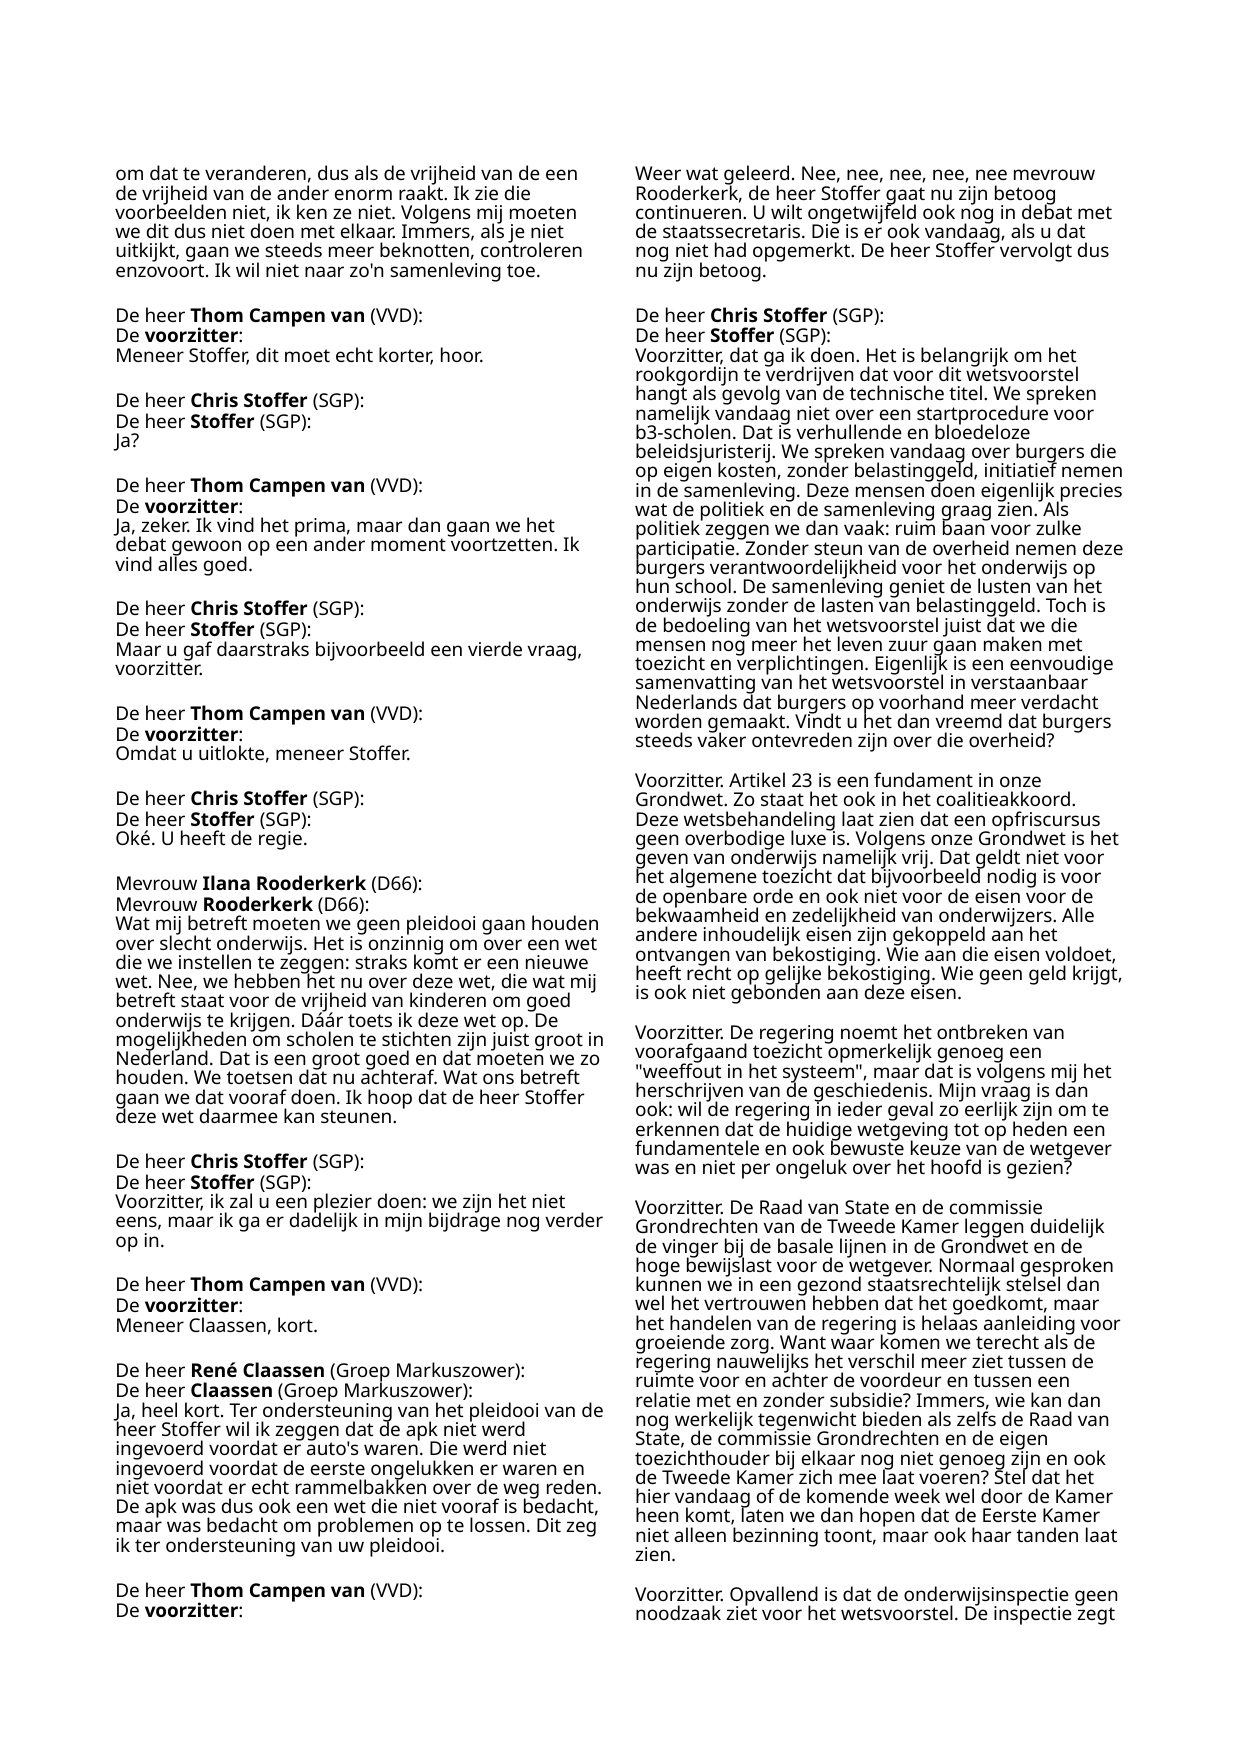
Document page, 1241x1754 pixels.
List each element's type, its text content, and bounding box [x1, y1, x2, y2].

text De heer Thom Campen van (VVD): [115, 700, 605, 726]
text De voorzitter: [115, 1297, 605, 1317]
text De voorzitter: [115, 327, 605, 347]
text De heer Chris Stoffer (SGP): [115, 785, 605, 811]
text De heer Stoffer (SGP): [635, 327, 1125, 347]
text Ja? [115, 432, 605, 451]
text Wat mij betreft moeten we geen pleidooi gaan houden over slecht onderwijs. Het is onzinnig om over een wet die we instellen te zeggen: straks komt er een nieuwe wet. Nee, we hebben het nu over deze wet, die wat mij betreft staat voor de vrijheid van kinderen om goed onderwijs te krijgen. Dáár toets ik deze wet op. De mogelijkheden om scholen te stichten zijn juist groot in Nederland. Dat is een groot goed en dat moeten we zo houden. We toetsen dat nu achteraf. Wat ons betreft gaan we dat vooraf doen. Ik hoop dat de heer Stoffer deze wet daarmee kan steunen. [115, 915, 605, 1127]
text De heer Chris Stoffer (SGP): [115, 596, 605, 621]
text Maar u gaf daarstraks bijvoorbeeld een vierde vraag, voorzitter. [115, 641, 605, 679]
text De heer Thom Campen van (VVD): [115, 1272, 605, 1297]
text De voorzitter: [115, 498, 605, 517]
text Mevrouw Ilana Rooderkerk (D66): [115, 870, 605, 896]
text Weer wat geleerd. Nee, nee, nee, nee, nee mevrouw Rooderkerk, de heer Stoffer gaat nu zijn betoog continueren. U wilt ongetwijfeld ook nog in debat met de staatssecretaris. Die is er ook vandaag, als u dat nog niet had opgemerkt. De heer Stoffer vervolgt dus nu zijn betoog. [635, 165, 1125, 281]
text De voorzitter: [115, 1602, 605, 1622]
text De heer Stoffer (SGP): [115, 1174, 605, 1193]
text De heer Stoffer (SGP): [115, 811, 605, 830]
text Ja, heel kort. Ter ondersteuning van het pleidooi van de heer Stoffer wil ik zeggen dat de apk niet werd ingevoerd voordat er auto's waren. Die werd niet ingevoerd voordat de eerste ongelukken er waren en niet voordat er echt rammelbakken over de weg reden. De apk was dus ook een wet die niet vooraf is bedacht, maar was bedacht om problemen op te lossen. Dit zeg ik ter ondersteuning van uw pleidooi. [115, 1402, 605, 1556]
text Voorzitter. Artikel 23 is een fundament in onze Grondwet. Zo staat het ook in het coalitieakkoord. Deze wetsbehandeling laat zien dat een opfriscursus geen overbodige luxe is. Volgens onze Grondwet is het geven van onderwijs namelijk vrij. Dat geldt niet voor het algemene toezicht dat bijvoorbeeld nodig is voor de openbare orde en ook niet voor de eisen voor de bekwaamheid en zedelijkheid van onderwijzers. Alle andere inhoudelijk eisen zijn gekoppeld aan het ontvangen van bekostiging. Wie aan die eisen voldoet, heeft recht op gelijke bekostiging. Wie geen geld krijgt, is ook niet gebonden aan deze eisen. [635, 772, 1125, 1003]
text De heer Thom Campen van (VVD): [115, 302, 605, 327]
text De heer René Claassen (Groep Markuszower): [115, 1357, 605, 1382]
text De heer Chris Stoffer (SGP): [635, 302, 1125, 327]
text Voorzitter, ik zal u een plezier doen: we zijn het niet eens, maar ik ga er dadelijk in mijn bijdrage nog verder op in. [115, 1193, 605, 1251]
text De heer Stoffer (SGP): [115, 413, 605, 432]
text Voorzitter. Opvallend is dat de onderwijsinspectie geen noodzaak ziet voor het wetsvoorstel. De inspectie zegt [635, 1586, 1125, 1624]
text De heer Chris Stoffer (SGP): [115, 387, 605, 413]
text De heer Thom Campen van (VVD): [115, 1577, 605, 1602]
text Oké. U heeft de regie. [115, 830, 605, 849]
text Voorzitter, dat ga ik doen. Het is belangrijk om het rookgordijn te verdrijven dat voor dit wetsvoorstel hangt als gevolg van de technische titel. We spreken namelijk vandaag niet over een startprocedure voor b3-scholen. Dat is verhullende en bloedeloze beleidsjuristerij. We spreken vandaag over burgers die op eigen kosten, zonder belastinggeld, initiatief nemen in de samenleving. Deze mensen doen eigenlijk precies wat de politiek en de samenleving graag zien. Als politiek zeggen we dan vaak: ruim baan voor zulke participatie. Zonder steun van de overheid nemen deze burgers verantwoordelijkheid voor het onderwijs op hun school. De samenleving geniet de lusten van het onderwijs zonder de lasten van belastinggeld. Toch is de bedoeling van het wetsvoorstel juist dat we die mensen nog meer het leven zuur gaan maken met toezicht en verplichtingen. Eigenlijk is een eenvoudige samenvatting van het wetsvoorstel in verstaanbaar Nederlands dat burgers op voorhand meer verdacht worden gemaakt. Vindt u het dan vreemd dat burgers steeds vaker ontevreden zijn over die overheid? [635, 347, 1125, 751]
text De heer Thom Campen van (VVD): [115, 472, 605, 498]
text Omdat u uitlokte, meneer Stoffer. [115, 745, 605, 764]
text Meneer Claassen, kort. [115, 1317, 605, 1336]
text De heer Chris Stoffer (SGP): [115, 1148, 605, 1174]
text De heer Claassen (Groep Markuszower): [115, 1382, 605, 1402]
text Ja, zeker. Ik vind het prima, maar dan gaan we het debat gewoon op een ander moment voortzetten. Ik vind alles goed. [115, 517, 605, 575]
text Voorzitter. De Raad van State en de commissie Grondrechten van de Tweede Kamer leggen duidelijk de vinger bij de basale lijnen in de Grondwet en de hoge bewijslast voor de wetgever. Normaal gesproken kunnen we in een gezond staatsrechtelijk stelsel dan wel het vertrouwen hebben dat het goedkomt, maar het handelen van de regering is helaas aanleiding voor groeiende zorg. Want waar komen we terecht als de regering nauwelijks het verschil meer ziet tussen de ruimte voor en achter de voordeur en tussen een relatie met en zonder subsidie? Immers, wie kan dan nog werkelijk tegenwicht bieden als zelfs de Raad van State, de commissie Grondrechten en de eigen toezichthouder bij elkaar nog niet genoeg zijn en ook de Tweede Kamer zich mee laat voeren? Stel dat het hier vandaag of de komende week wel door de Kamer heen komt, laten we dan hopen dat de Eerste Kamer niet alleen bezinning toont, maar ook haar tanden laat zien. [635, 1199, 1125, 1565]
text Voorzitter. De regering noemt het ontbreken van voorafgaand toezicht opmerkelijk genoeg een "weeffout in het systeem", maar dat is volgens mij het herschrijven van de geschiedenis. Mijn vraag is dan ook: wil de regering in ieder geval zo eerlijk zijn om te erkennen dat de huidige wetgeving tot op heden een fundamentele en ook bewuste keuze van de wetgever was en niet per ongeluk over het hoofd is gezien? [635, 1024, 1125, 1178]
text De heer Stoffer (SGP): [115, 621, 605, 641]
text Mevrouw Rooderkerk (D66): [115, 896, 605, 915]
text Meneer Stoffer, dit moet echt korter, hoor. [115, 347, 605, 366]
text De voorzitter: [115, 726, 605, 745]
text om dat te veranderen, dus als de vrijheid van de een de vrijheid van de ander enorm raakt. Ik zie die voorbeelden niet, ik ken ze niet. Volgens mij moeten we dit dus niet doen met elkaar. Immers, als je niet uitkijkt, gaan we steeds meer beknotten, controleren enzovoort. Ik wil niet naar zo'n samenleving toe. [115, 165, 605, 281]
